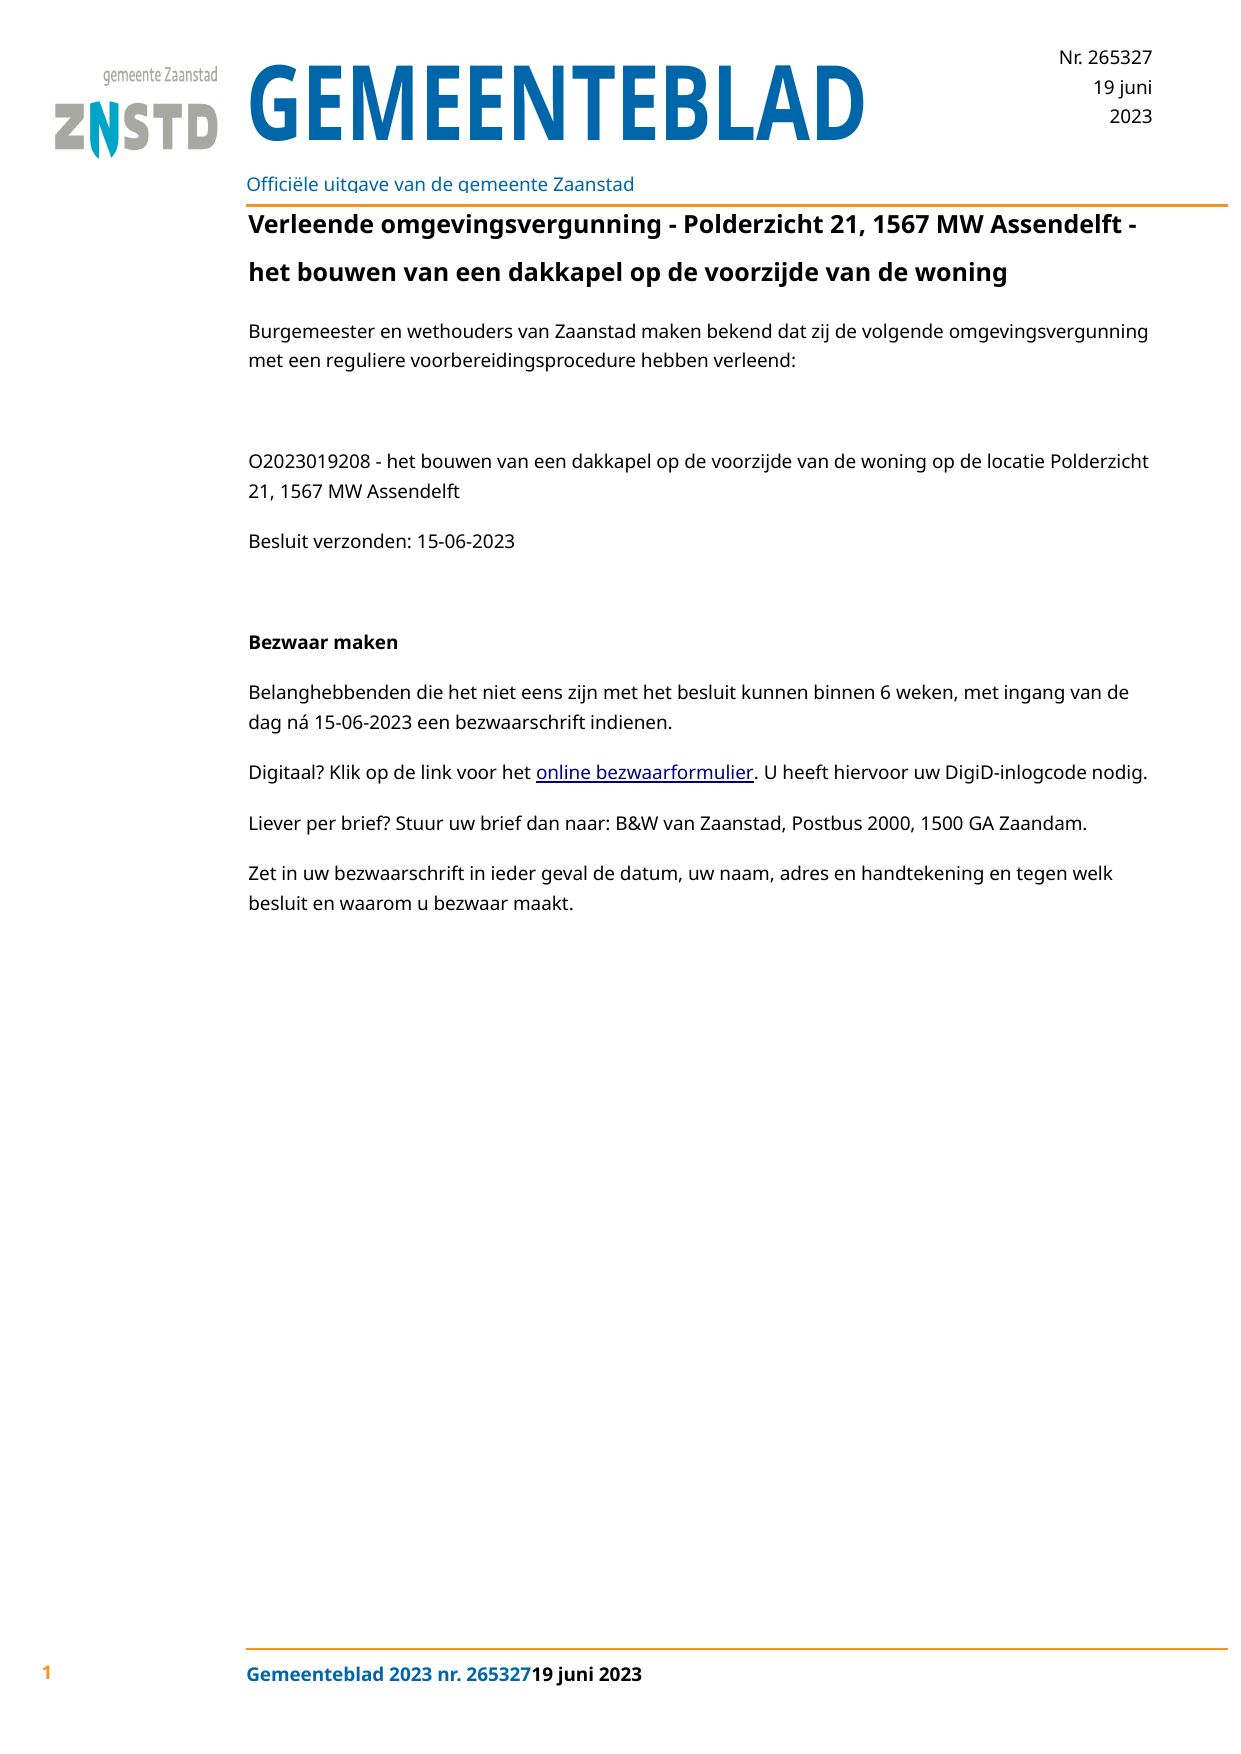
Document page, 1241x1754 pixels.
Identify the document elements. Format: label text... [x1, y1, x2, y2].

text Zet in uw bezwaarschrift in ieder geval de datum, uw naam, adres en handtekening en tegen welk besluit en waarom u bezwaar maakt. [248, 860, 1152, 916]
text Burgemeester en wethouders van Zaanstad maken bekend dat zij de volgende omgevingsvergunning met een reguliere voorbereidingsprocedure hebben verleend: [248, 318, 1152, 373]
text Digitaal? Klik op de link voor het online bezwaarformulier. U heeft hiervoor uw DigiD-inlogcode nodig. [248, 759, 1152, 785]
text Verleende omgevingsvergunning - Polderzicht 21, 1567 MW Assendelft - het bouwen van een dakkapel op de voorzijde van de woning [248, 207, 1152, 288]
picture [41, 47, 231, 172]
text O2023019208 - het bouwen van een dakkapel op de voorzijde van de woning op de locatie Polderzicht 21, 1567 MW Assendelft [248, 448, 1152, 504]
text Belanghebbenden die het niet eens zijn met het besluit kunnen binnen 6 weken, met ingang van de dag ná 15-06-2023 een bezwaarschrift indienen. [248, 679, 1152, 735]
text Liever per brief? Stuur uw brief dan naar: B&W van Zaanstad, Postbus 2000, 1500 GA Zaandam. [248, 810, 1152, 836]
text Bezwaar maken [248, 629, 1152, 655]
text Besluit verzonden: 15-06-2023 [248, 528, 1152, 554]
